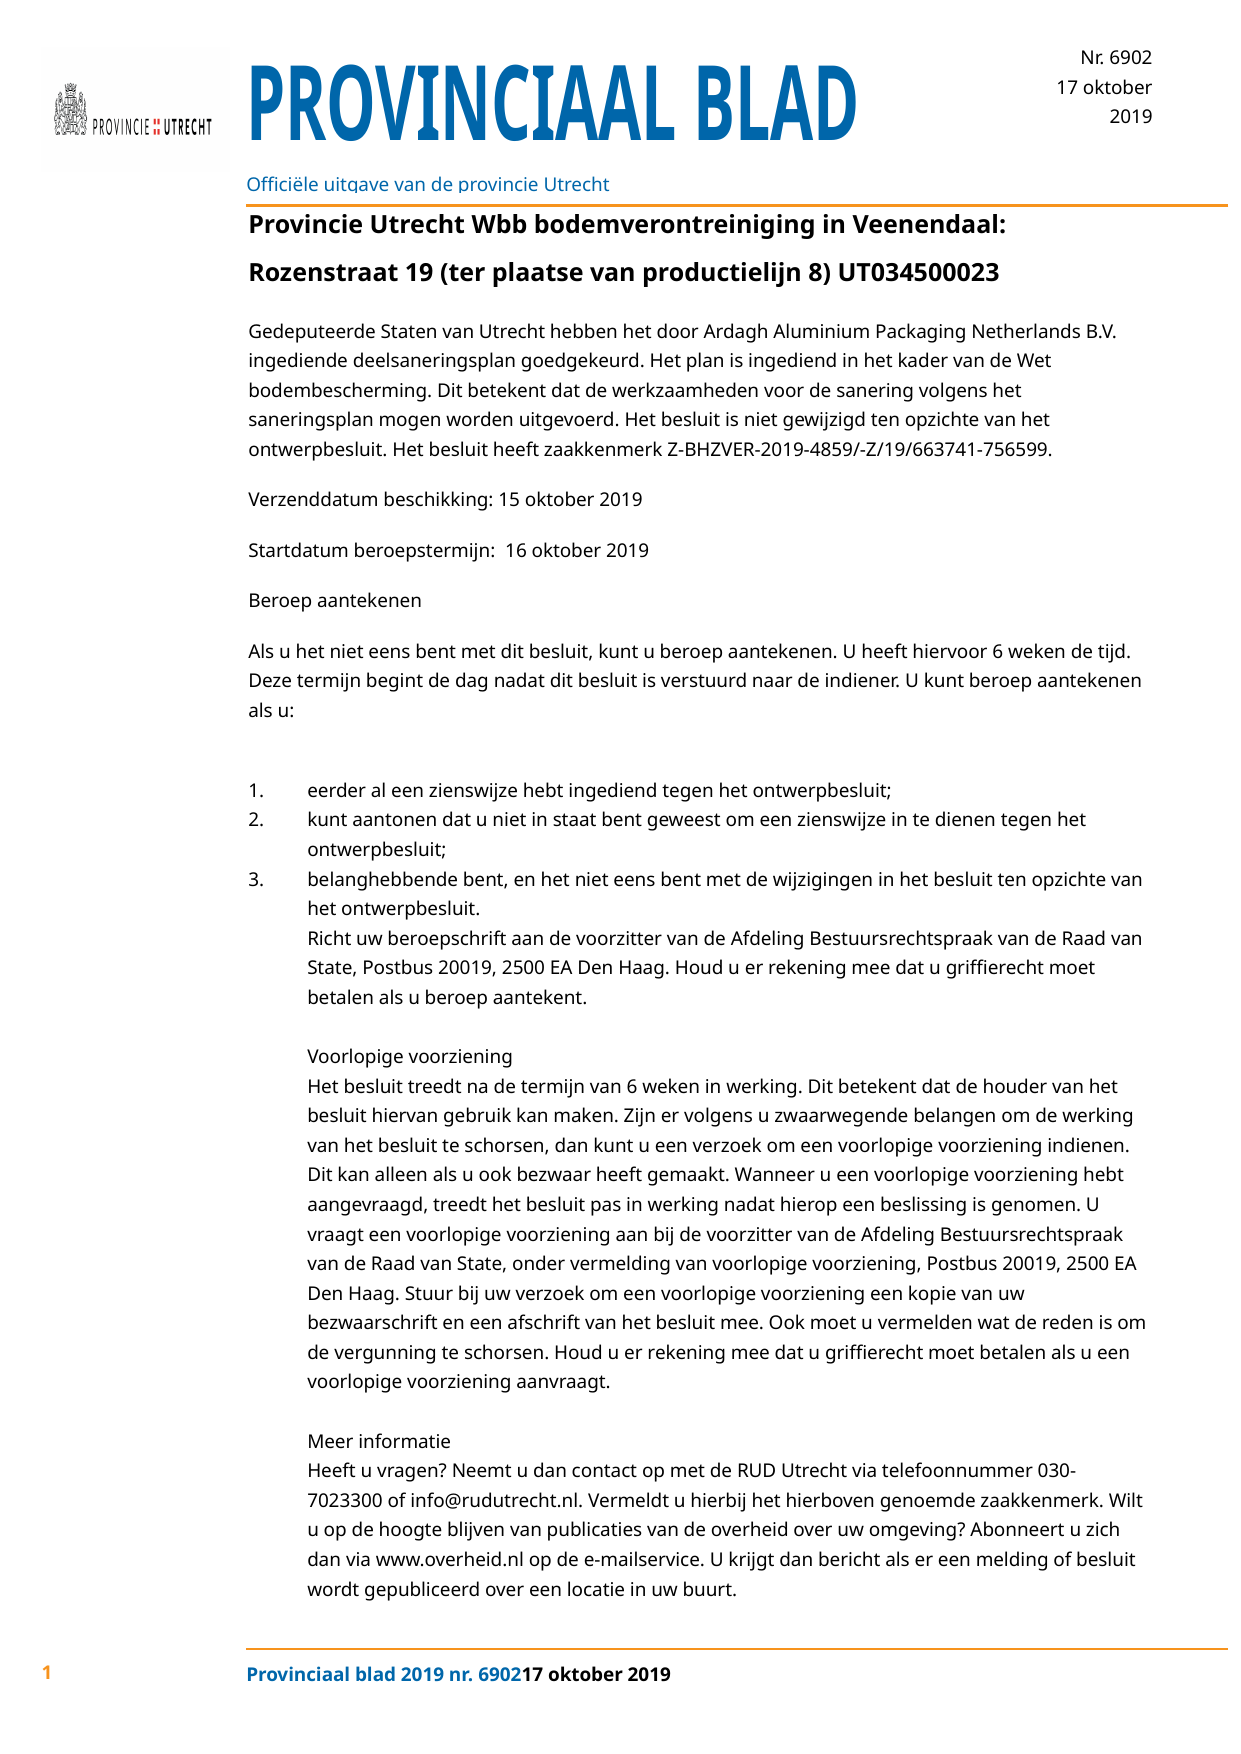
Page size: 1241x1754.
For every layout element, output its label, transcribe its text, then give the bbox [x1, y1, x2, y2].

picture [41, 47, 231, 172]
text Gedeputeerde Staten van Utrecht hebben het door Ardagh Aluminium Packaging Netherlands B.V. ingediende deelsaneringsplan goedgekeurd. Het plan is ingediend in het kader van de Wet bodembescherming. Dit betekent dat de werkzaamheden voor de sanering volgens het saneringsplan mogen worden uitgevoerd. Het besluit is niet gewijzigd ten opzichte van het ontwerpbesluit. Het besluit heeft zaakkenmerk Z-BHZVER-2019-4859/-Z/19/663741-756599. [248, 318, 1152, 462]
list Meer informatie [248, 1428, 1152, 1454]
list Richt uw beroepschrift aan de voorzitter van de Afdeling Bestuursrechtspraak van de Raad van State, Postbus 20019, 2500 EA Den Haag. Houd u er rekening mee dat u griffierecht moet betalen als u beroep aantekent. [248, 925, 1152, 1010]
text Als u het niet eens bent met dit besluit, kunt u beroep aantekenen. U heeft hiervoor 6 weken de tijd. Deze termijn begint de dag nadat dit besluit is verstuurd naar de indiener. U kunt beroep aantekenen als u: [248, 638, 1152, 723]
list Heeft u vragen? Neemt u dan contact op met de RUD Utrecht via telefoonnummer 030-7023300 of info@rudutrecht.nl. Vermeldt u hierbij het hierboven genoemde zaakkenmerk. Wilt u op de hoogte blijven van publicaties van de overheid over uw omgeving? Abonneert u zich dan via www.overheid.nl op de e-mailservice. U krijgt dan bericht als er een melding of besluit wordt gepubliceerd over een locatie in uw buurt. [248, 1457, 1152, 1602]
list Voorlopige voorziening [248, 1043, 1152, 1069]
text Provincie Utrecht Wbb bodemverontreiniging in Veenendaal: Rozenstraat 19 (ter plaatse van productielijn 8) UT034500023 [248, 207, 1152, 288]
list eerder al een zienswijze hebt ingediend tegen het ontwerpbesluit; [248, 777, 1152, 803]
text Startdatum beroepstermijn: 16 oktober 2019 [248, 537, 1152, 563]
list Het besluit treedt na de termijn van 6 weken in werking. Dit betekent dat de houder van het besluit hiervan gebruik kan maken. Zijn er volgens u zwaarwegende belangen om de werking van het besluit te schorsen, dan kunt u een verzoek om een voorlopige voorziening indienen. Dit kan alleen als u ook bezwaar heeft gemaakt. Wanneer u een voorlopige voorziening hebt aangevraagd, treedt het besluit pas in werking nadat hierop een beslissing is genomen. U vraagt een voorlopige voorziening aan bij de voorzitter van de Afdeling Bestuursrechtspraak van de Raad van State, onder vermelding van voorlopige voorziening, Postbus 20019, 2500 EA Den Haag. Stuur bij uw verzoek om een voorlopige voorziening een kopie van uw bezwaarschrift en een afschrift van het besluit mee. Ook moet u vermelden wat de reden is om de vergunning te schorsen. Houd u er rekening mee dat u griffierecht moet betalen als u een voorlopige voorziening aanvraagt. [248, 1073, 1152, 1394]
list belanghebbende bent, en het niet eens bent met de wijzigingen in het besluit ten opzichte van het ontwerpbesluit. [248, 866, 1152, 921]
text Verzenddatum beschikking: 15 oktober 2019 [248, 487, 1152, 512]
text Beroep aantekenen [248, 587, 1152, 613]
list kunt aantonen dat u niet in staat bent geweest om een zienswijze in te dienen tegen het ontwerpbesluit; [248, 807, 1152, 862]
